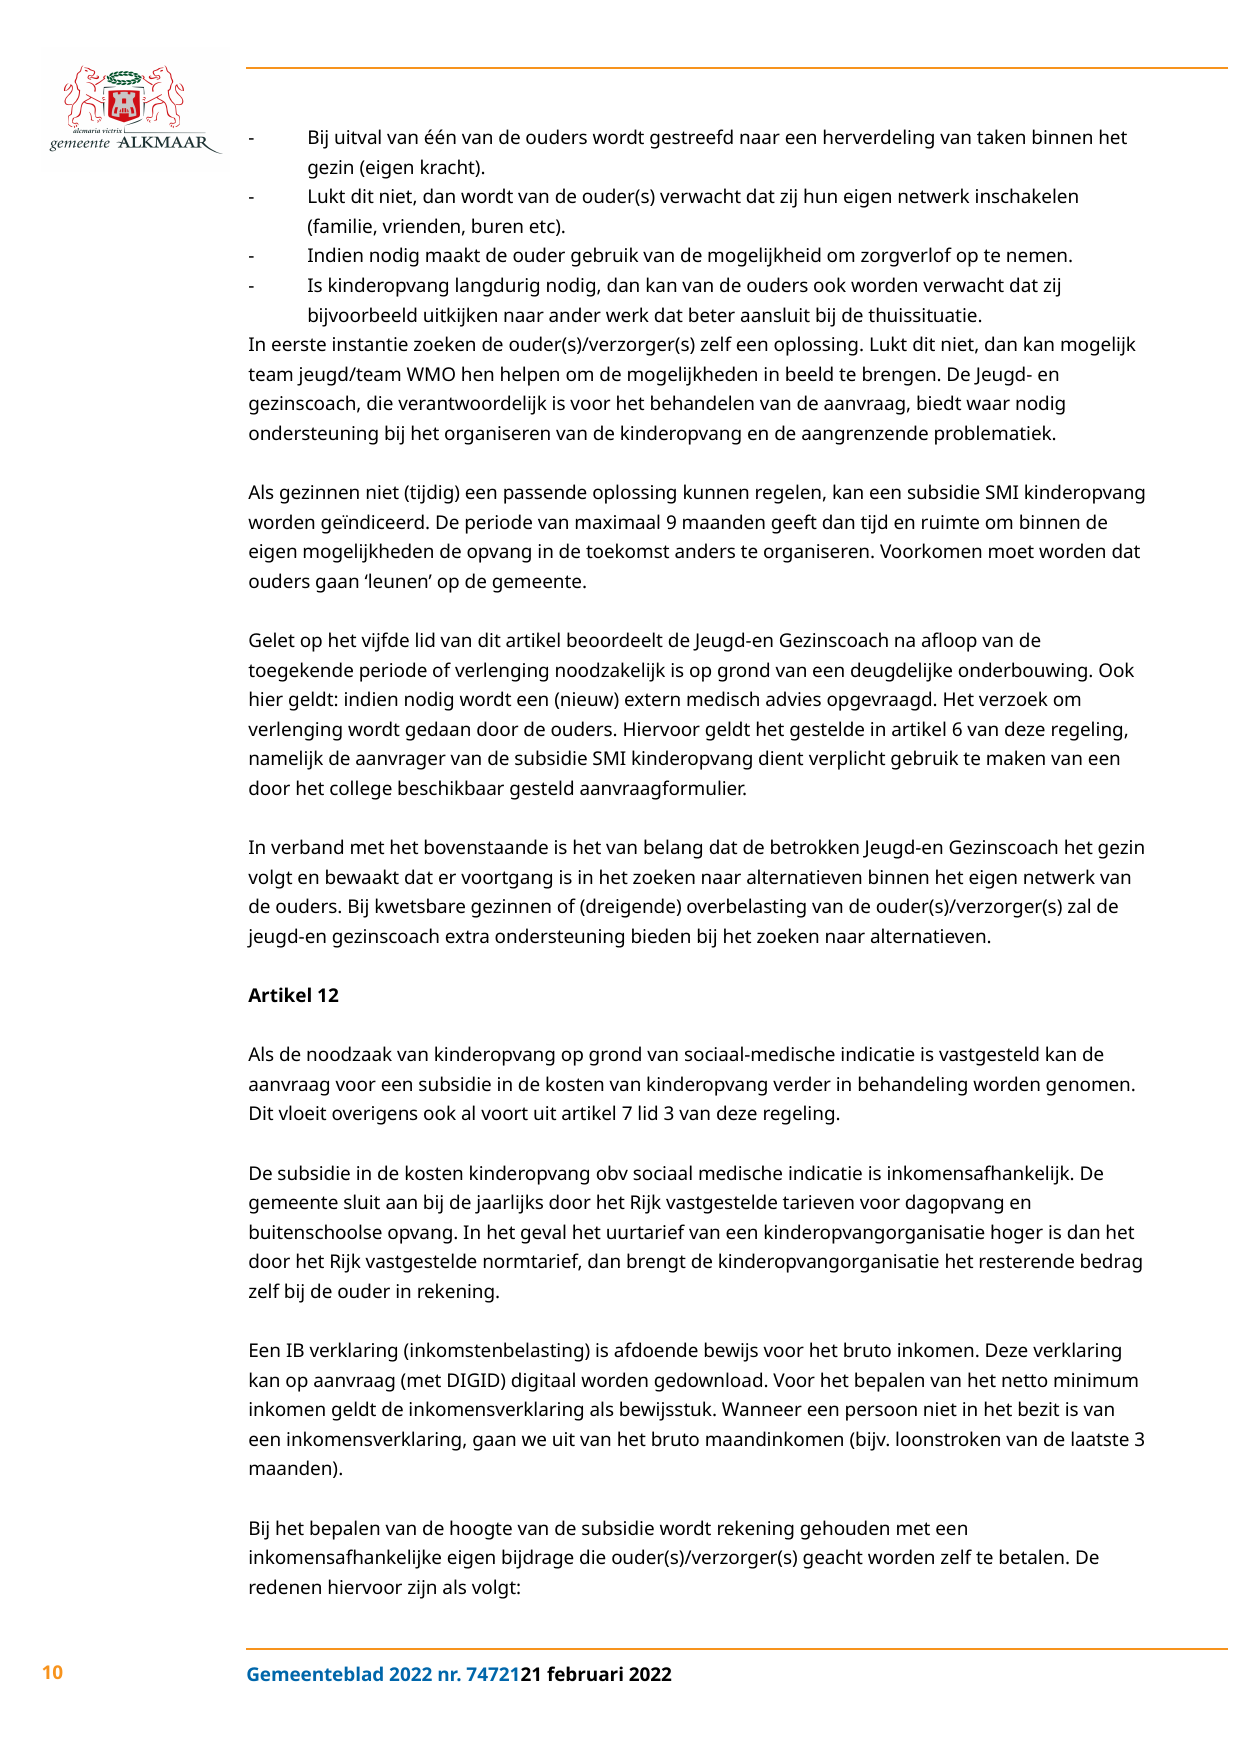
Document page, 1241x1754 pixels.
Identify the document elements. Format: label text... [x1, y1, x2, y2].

text In eerste instantie zoeken de ouder(s)/verzorger(s) zelf een oplossing. Lukt dit niet, dan kan mogelijk team jeugd/team WMO hen helpen om de mogelijkheden in beeld te brengen. De Jeugd- en gezinscoach, die verantwoordelijk is voor het behandelen van de aanvraag, biedt waar nodig ondersteuning bij het organiseren van de kinderopvang en de aangrenzende problematiek. [248, 331, 1152, 446]
list Lukt dit niet, dan wordt van de ouder(s) verwacht dat zij hun eigen netwerk inschakelen (familie, vrienden, buren etc). [248, 183, 1152, 239]
text In verband met het bovenstaande is het van belang dat de betrokken Jeugd-en Gezinscoach het gezin volgt en bewaakt dat er voortgang is in het zoeken naar alternatieven binnen het eigen netwerk van de ouders. Bij kwetsbare gezinnen of (dreigende) overbelasting van de ouder(s)/verzorger(s) zal de jeugd-en gezinscoach extra ondersteuning bieden bij het zoeken naar alternatieven. [248, 834, 1152, 949]
list Bij uitval van één van de ouders wordt gestreefd naar een herverdeling van taken binnen het gezin (eigen kracht). [248, 124, 1152, 180]
text Als gezinnen niet (tijdig) een passende oplossing kunnen regelen, kan een subsidie SMI kinderopvang worden geïndiceerd. De periode van maximaal 9 maanden geeft dan tijd en ruimte om binnen de eigen mogelijkheden de opvang in de toekomst anders te organiseren. Voorkomen moet worden dat ouders gaan ‘leunen’ op de gemeente. [248, 479, 1152, 594]
list Is kinderopvang langdurig nodig, dan kan van de ouders ook worden verwacht dat zij bijvoorbeeld uitkijken naar ander werk dat beter aansluit bij de thuissituatie. [248, 272, 1152, 328]
text Gelet op het vijfde lid van dit artikel beoordeelt de Jeugd-en Gezinscoach na afloop van de toegekende periode of verlenging noodzakelijk is op grond van een deugdelijke onderbouwing. Ook hier geldt: indien nodig wordt een (nieuw) extern medisch advies opgevraagd. Het verzoek om verlenging wordt gedaan door de ouders. Hiervoor geldt het gestelde in artikel 6 van deze regeling, namelijk de aanvrager van de subsidie SMI kinderopvang dient verplicht gebruik te maken van een door het college beschikbaar gesteld aanvraagformulier. [248, 627, 1152, 801]
text Als de noodzaak van kinderopvang op grond van sociaal-medische indicatie is vastgesteld kan de aanvraag voor een subsidie in de kosten van kinderopvang verder in behandeling worden genomen. Dit vloeit overigens ook al voort uit artikel 7 lid 3 van deze regeling. [248, 1041, 1152, 1126]
text Bij het bepalen van de hoogte van de subsidie wordt rekening gehouden met een inkomensafhankelijke eigen bijdrage die ouder(s)/verzorger(s) geacht worden zelf te betalen. De redenen hiervoor zijn als volgt: [248, 1515, 1152, 1600]
text Artikel 12 [248, 982, 1152, 1008]
text Een IB verklaring (inkomstenbelasting) is afdoende bewijs voor het bruto inkomen. Deze verklaring kan op aanvraag (met DIGID) digitaal worden gedownload. Voor het bepalen van het netto minimum inkomen geldt de inkomensverklaring als bewijsstuk. Wanneer een persoon niet in het bezit is van een inkomensverklaring, gaan we uit van het bruto maandinkomen (bijv. loonstroken van de laatste 3 maanden). [248, 1337, 1152, 1481]
text De subsidie in de kosten kinderopvang obv sociaal medische indicatie is inkomensafhankelijk. De gemeente sluit aan bij de jaarlijks door het Rijk vastgestelde tarieven voor dagopvang en buitenschoolse opvang. In het geval het uurtarief van een kinderopvangorganisatie hoger is dan het door het Rijk vastgestelde normtarief, dan brengt de kinderopvangorganisatie het resterende bedrag zelf bij de ouder in rekening. [248, 1160, 1152, 1304]
picture [41, 47, 231, 172]
list Indien nodig maakt de ouder gebruik van de mogelijkheid om zorgverlof op te nemen. [248, 243, 1152, 268]
